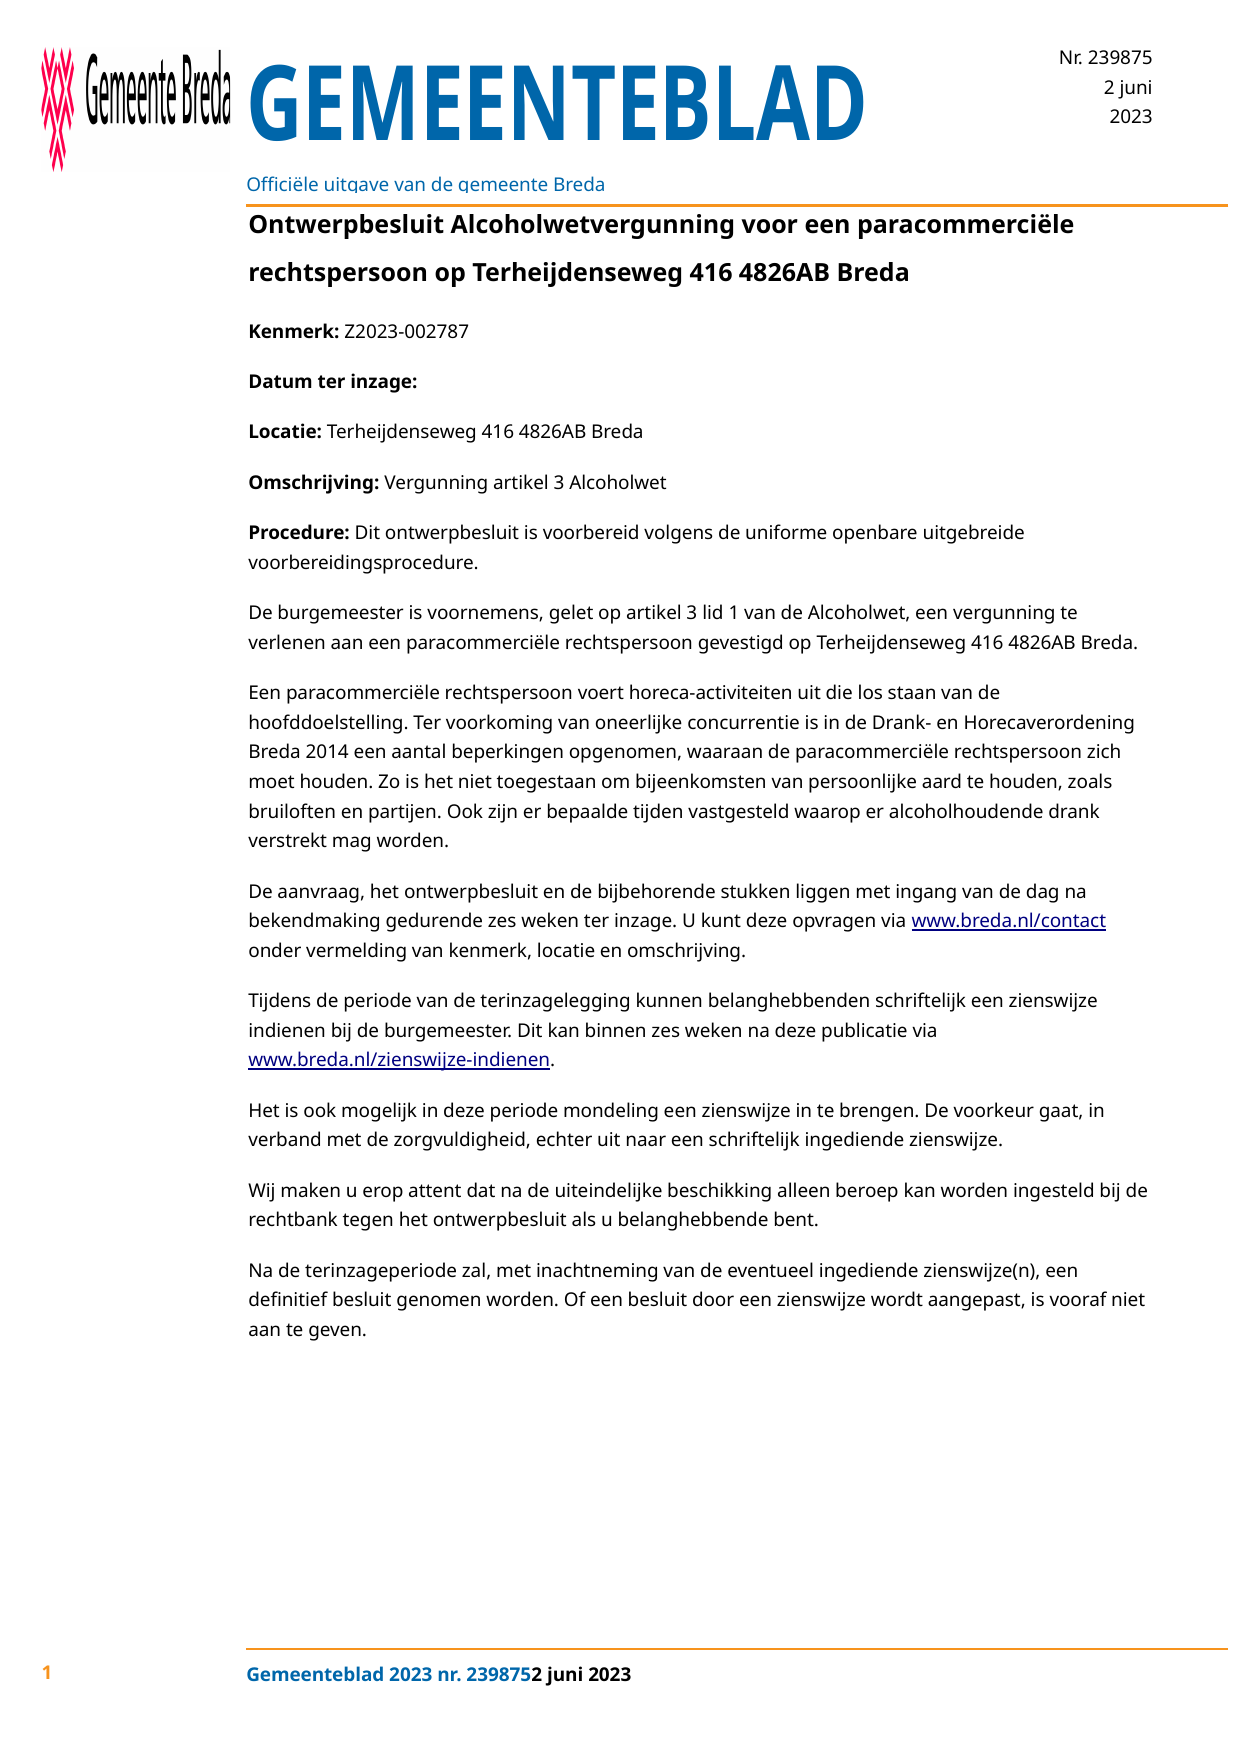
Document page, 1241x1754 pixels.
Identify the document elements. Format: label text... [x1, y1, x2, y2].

text Tijdens de periode van de terinzagelegging kunnen belanghebbenden schriftelijk een zienswijze indienen bij de burgemeester. Dit kan binnen zes weken na deze publicatie via www.breda.nl/zienswijze-indienen. [248, 987, 1152, 1072]
text Omschrijving: Vergunning artikel 3 Alcoholwet [248, 469, 1152, 495]
text Procedure: Dit ontwerpbesluit is voorbereid volgens de uniforme openbare uitgebreide voorbereidingsprocedure. [248, 519, 1152, 575]
text Na de terinzageperiode zal, met inachtneming van de eventueel ingediende zienswijze(n), een definitief besluit genomen worden. Of een besluit door een zienswijze wordt aangepast, is vooraf niet aan te geven. [248, 1257, 1152, 1342]
text Kenmerk: Z2023-002787 [248, 318, 1152, 344]
text De burgemeester is voornemens, gelet op artikel 3 lid 1 van de Alcoholwet, een vergunning te verlenen aan een paracommerciële rechtspersoon gevestigd op Terheijdenseweg 416 4826AB Breda. [248, 599, 1152, 655]
text Datum ter inzage: [248, 368, 1152, 394]
picture [41, 47, 231, 172]
text Locatie: Terheijdenseweg 416 4826AB Breda [248, 419, 1152, 444]
text Ontwerpbesluit Alcoholwetvergunning voor een paracommerciële rechtspersoon op Terheijdenseweg 416 4826AB Breda [248, 207, 1152, 288]
text Het is ook mogelijk in deze periode mondeling een zienswijze in te brengen. De voorkeur gaat, in verband met de zorgvuldigheid, echter uit naar een schriftelijk ingediende zienswijze. [248, 1097, 1152, 1152]
text Een paracommerciële rechtspersoon voert horeca-activiteiten uit die los staan van de hoofddoelstelling. Ter voorkoming van oneerlijke concurrentie is in de Drank- en Horecaverordening Breda 2014 een aantal beperkingen opgenomen, waaraan de paracommerciële rechtspersoon zich moet houden. Zo is het niet toegestaan om bijeenkomsten van persoonlijke aard te houden, zoals bruiloften en partijen. Ook zijn er bepaalde tijden vastgesteld waarop er alcoholhoudende drank verstrekt mag worden. [248, 679, 1152, 853]
text Wij maken u erop attent dat na de uiteindelijke beschikking alleen beroep kan worden ingesteld bij de rechtbank tegen het ontwerpbesluit als u belanghebbende bent. [248, 1177, 1152, 1232]
text De aanvraag, het ontwerpbesluit en de bijbehorende stukken liggen met ingang van de dag na bekendmaking gedurende zes weken ter inzage. U kunt deze opvragen via www.breda.nl/contact onder vermelding van kenmerk, locatie en omschrijving. [248, 878, 1152, 963]
